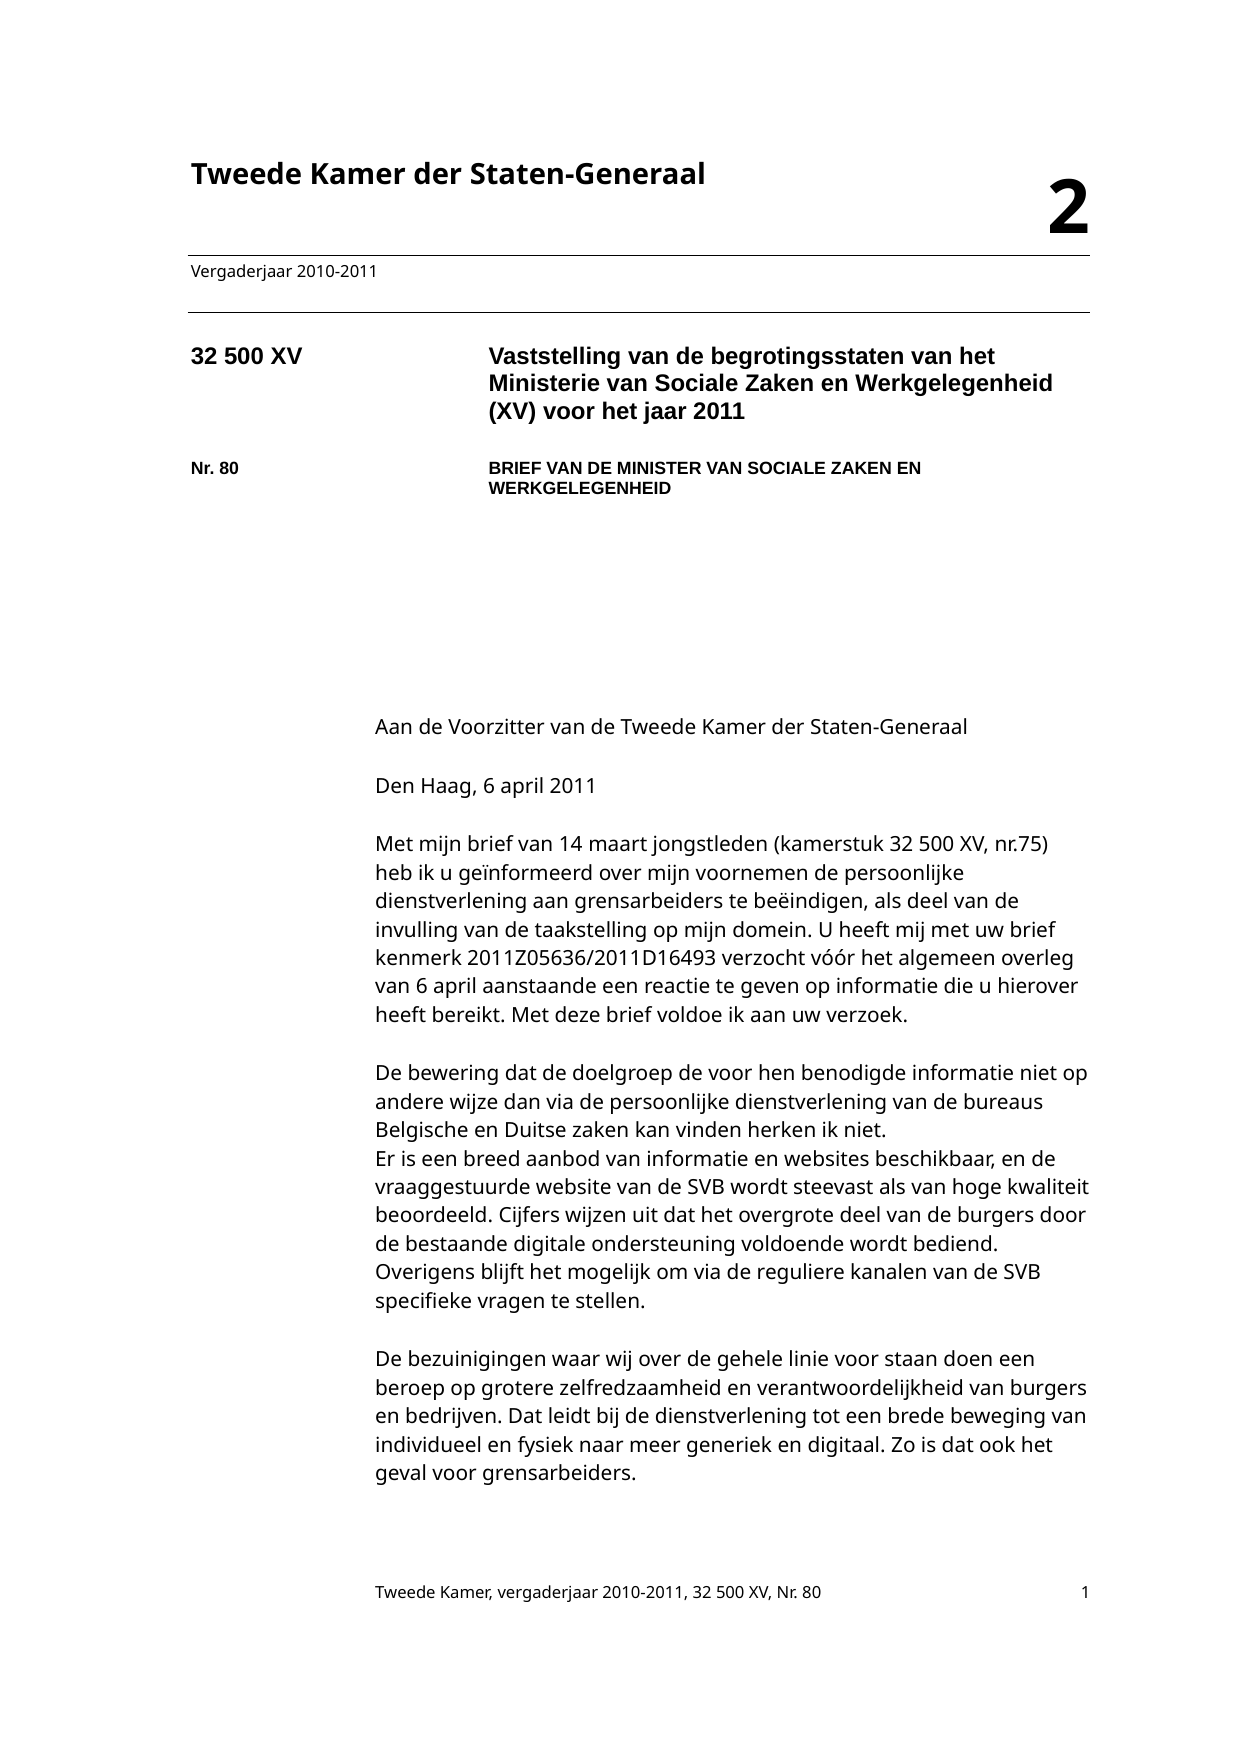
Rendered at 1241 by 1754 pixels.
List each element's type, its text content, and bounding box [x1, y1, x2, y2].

table_cell [485, 256, 1090, 312]
text De bewering dat de doelgroep de voor hen benodigde informatie niet op andere wijze dan via de persoonlijke dienstverlening van de bureaus Belgische en Duitse zaken kan vinden herken ik niet. [375, 1058, 1090, 1144]
text Er is een breed aanbod van informatie en websites beschikbaar, en de vraaggestuurde website van de SVB wordt steevast als van hoge kwaliteit beoordeeld. Cijfers wijzen uit dat het overgrote deel van de burgers door de bestaande digitale ondersteuning voldoende wordt bediend. Overigens blijft het mogelijk om via de reguliere kanalen van de SVB specifieke vragen te stellen. [375, 1144, 1090, 1314]
text Met mijn brief van 14 maart jongstleden (kamerstuk 32 500 XV, nr.75) heb ik u geïnformeerd over mijn voornemen de persoonlijke dienstverlening aan grensarbeiders te beëindigen, als deel van de invulling van de taakstelling op mijn domein. U heeft mij met uw brief kenmerk 2011Z05636/2011D16493 verzocht vóór het algemeen overleg van 6 april aanstaande een reactie te geven op informatie die u hierover heeft bereikt. Met deze brief voldoe ik aan uw verzoek. [375, 829, 1090, 1028]
table_cell 32 500 XV [188, 339, 485, 454]
table_cell Nr. 80 [188, 455, 485, 594]
text De bezuinigingen waar wij over de gehele linie voor staan doen een beroep op grotere zelfredzaamheid en verantwoordelijkheid van burgers en bedrijven. Dat leidt bij de dienstverlening tot een brede beweging van individueel en fysiek naar meer generiek en digitaal. Zo is dat ook het geval voor grensarbeiders. [375, 1344, 1090, 1487]
text Den Haag, 6 april 2011 [375, 771, 1090, 799]
table_cell Vaststelling van de begrotingsstaten van het Ministerie van Sociale Zaken en Werkgelegenheid (XV) voor het jaar 2011 [485, 339, 1090, 454]
table_header 2 [910, 150, 1090, 255]
table_cell [188, 313, 485, 339]
table_cell Vergaderjaar 2010-2011 [188, 256, 485, 312]
text Aan de Voorzitter van de Tweede Kamer der Staten-Generaal [375, 712, 1090, 741]
table_cell BRIEF VAN DE MINISTER VAN SOCIALE ZAKEN EN WERKGELEGENHEID [485, 455, 1090, 594]
table_cell [485, 313, 1090, 339]
table_header Tweede Kamer der Staten-Generaal [188, 150, 909, 255]
